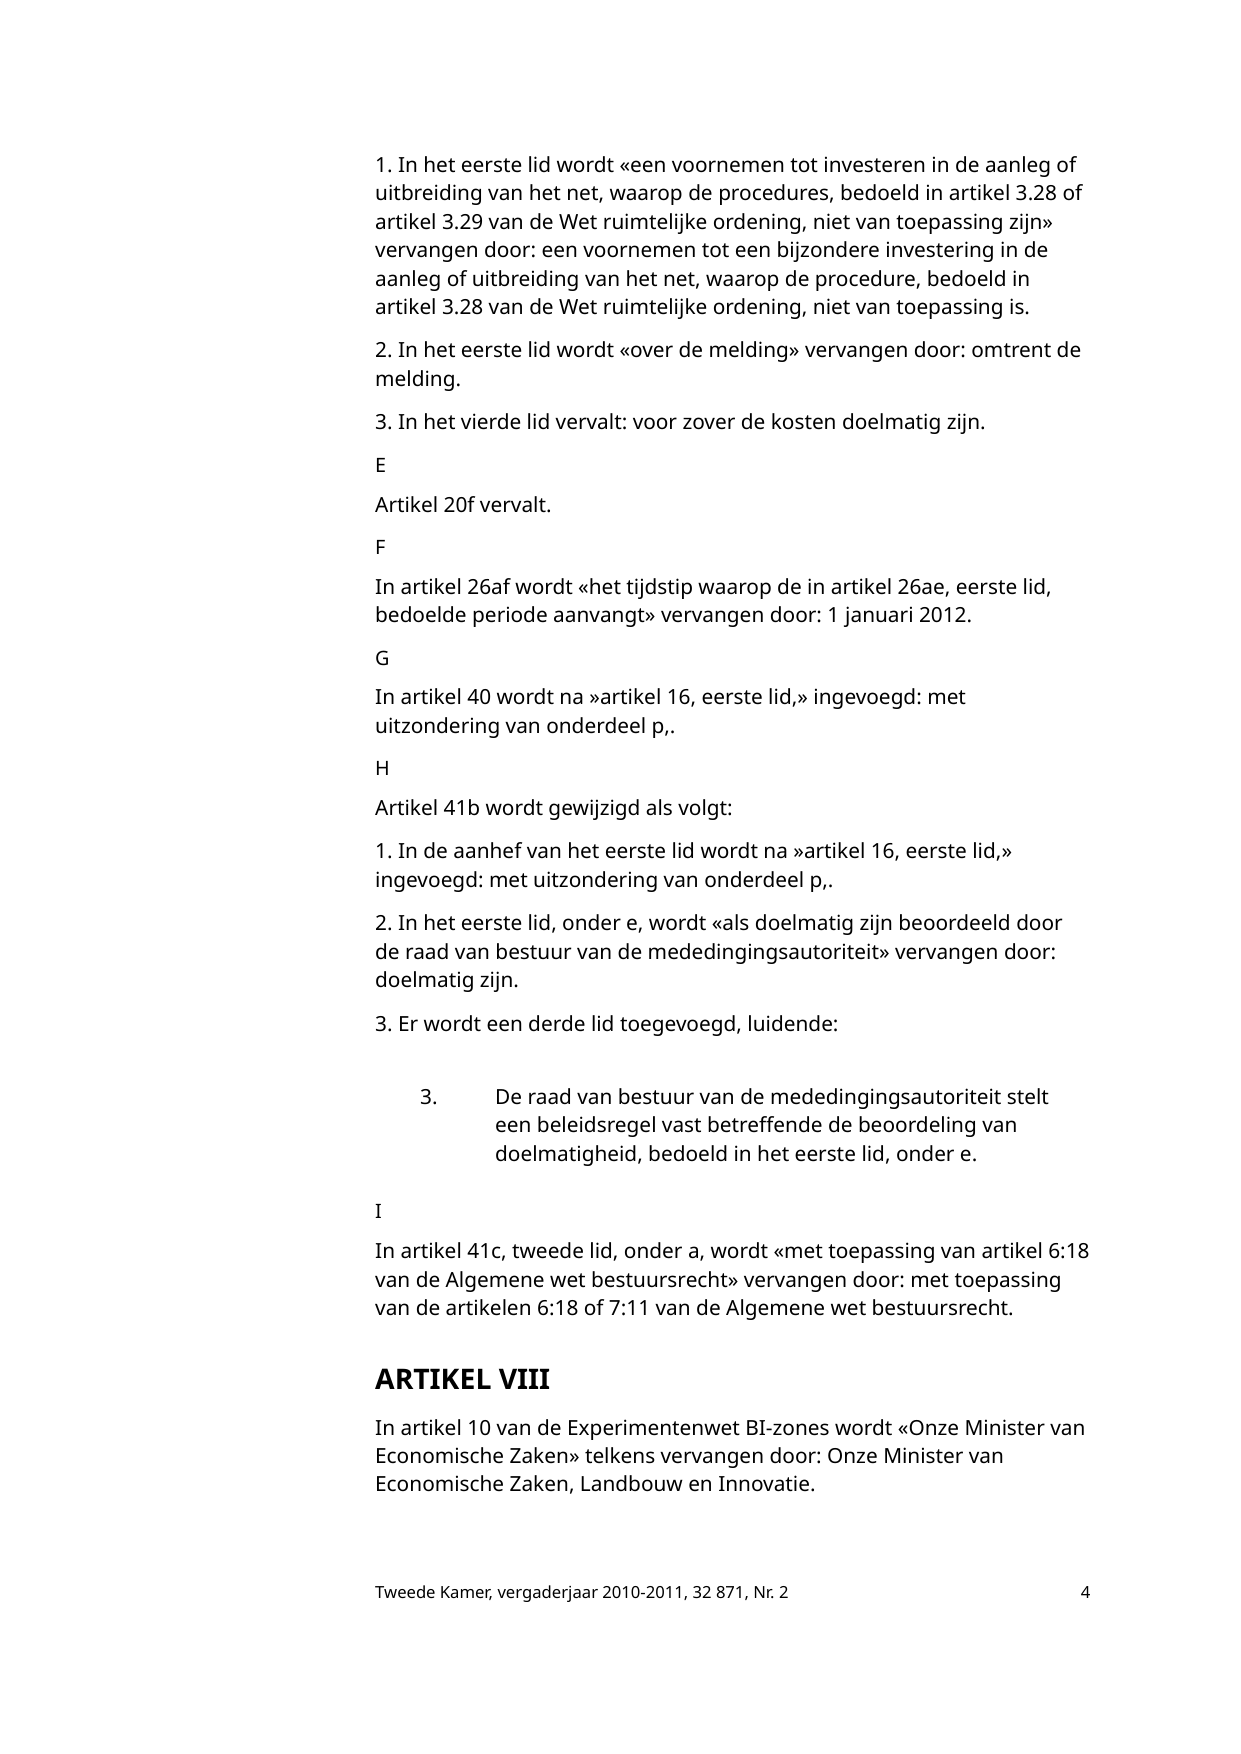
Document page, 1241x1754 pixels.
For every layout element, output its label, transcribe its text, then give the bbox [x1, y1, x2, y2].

text G [375, 644, 1090, 671]
text In artikel 26af wordt «het tijdstip waarop de in artikel 26ae, eerste lid, bedoelde periode aanvangt» vervangen door: 1 januari 2012. [375, 572, 1090, 629]
text 3. In het vierde lid vervalt: voor zover de kosten doelmatig zijn. [375, 407, 1090, 436]
text I [375, 1197, 1090, 1224]
text 2. In het eerste lid wordt «over de melding» vervangen door: omtrent de melding. [375, 336, 1090, 392]
text E [375, 451, 1090, 478]
text H [375, 754, 1090, 781]
text 1. In het eerste lid wordt «een voornemen tot investeren in de aanleg of uitbreiding van het net, waarop de procedures, bedoeld in artikel 3.28 of artikel 3.29 van de Wet ruimtelijke ordening, niet van toepassing zijn» vervangen door: een voornemen tot een bijzondere investering in de aanleg of uitbreiding van het net, waarop de procedure, bedoeld in artikel 3.28 van de Wet ruimtelijke ordening, niet van toepassing is. [375, 150, 1090, 321]
text 3. Er wordt een derde lid toegevoegd, luidende: [375, 1009, 1090, 1037]
text In artikel 41c, tweede lid, onder a, wordt «met toepassing van artikel 6:18 van de Algemene wet bestuursrecht» vervangen door: met toepassing van de artikelen 6:18 of 7:11 van de Algemene wet bestuursrecht. [375, 1236, 1090, 1322]
subtitle ARTIKEL VIII [375, 1359, 1090, 1398]
text Artikel 20f vervalt. [375, 490, 1090, 518]
list De raad van bestuur van de mededingingsautoriteit stelt een beleidsregel vast betreffende de beoordeling van doelmatigheid, bedoeld in het eerste lid, onder e. [420, 1082, 1090, 1167]
text F [375, 533, 1090, 560]
text In artikel 10 van de Experimentenwet BI-zones wordt «Onze Minister van Economische Zaken» telkens vervangen door: Onze Minister van Economische Zaken, Landbouw en Innovatie. [375, 1413, 1090, 1498]
text 1. In de aanhef van het eerste lid wordt na »artikel 16, eerste lid,» ingevoegd: met uitzondering van onderdeel p,. [375, 837, 1090, 893]
text 2. In het eerste lid, onder e, wordt «als doelmatig zijn beoordeeld door de raad van bestuur van de mededingingsautoriteit» vervangen door: doelmatig zijn. [375, 908, 1090, 994]
text In artikel 40 wordt na »artikel 16, eerste lid,» ingevoegd: met uitzondering van onderdeel p,. [375, 682, 1090, 739]
text Artikel 41b wordt gewijzigd als volgt: [375, 793, 1090, 822]
